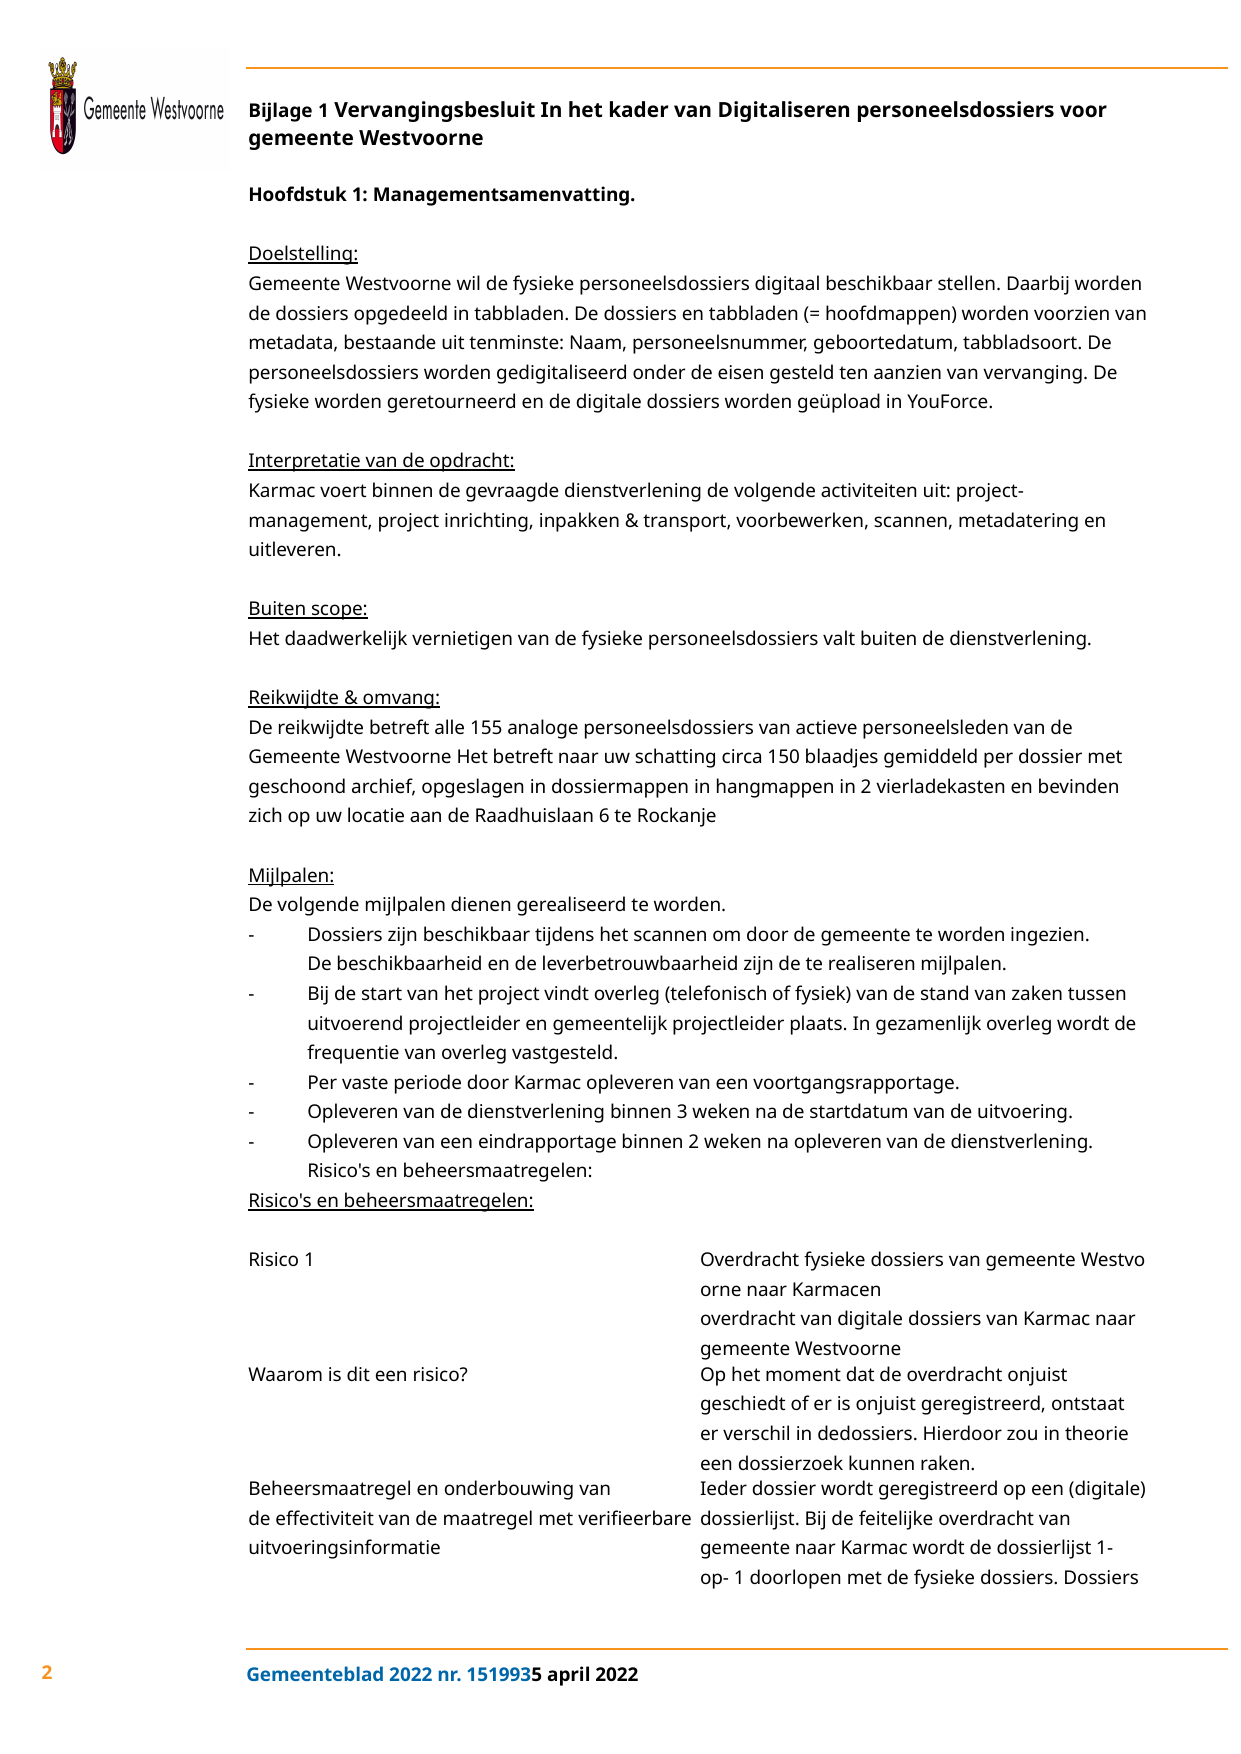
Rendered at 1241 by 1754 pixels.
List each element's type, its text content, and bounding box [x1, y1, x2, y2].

list Per vaste periode door Karmac opleveren van een voortgangsrapportage. [248, 1069, 1152, 1094]
text De reikwijdte betreft alle 155 analoge personeelsdossiers van actieve personeelsleden van de Gemeente Westvoorne Het betreft naar uw schatting circa 150 blaadjes gemiddeld per dossier met geschoond archief, opgeslagen in dossiermappen in hangmappen in 2 vierladekasten en bevinden zich op uw locatie aan de Raadhuislaan 6 te Rockanje [248, 714, 1152, 828]
text Interpretatie van de opdracht: [248, 448, 1152, 473]
list Dossiers zijn beschikbaar tijdens het scannen om door de gemeente te worden ingezien. [248, 921, 1152, 947]
table_header Overdracht fysieke dossiers van gemeente Westvoorne naar Karmacen overdracht van digitale dossiers van Karmac naar gemeente Westvoorne [700, 1246, 1152, 1361]
text Buiten scope: [248, 596, 1152, 621]
text Doelstelling: [248, 241, 1152, 266]
text Reikwijdte & omvang: [248, 684, 1152, 710]
table_cell Ieder dossier wordt geregistreerd op een (digitale) dossierlijst. Bij de feitelijke overdracht van gemeente naar Karmac wordt de dossierlijst 1-op- 1 doorlopen met de fysieke dossiers. Dossiers [700, 1475, 1152, 1590]
table_cell Waarom is dit een risico? [248, 1361, 700, 1475]
table_header Risico 1 [248, 1246, 700, 1361]
table_cell Op het moment dat de overdracht onjuist geschiedt of er is onjuist geregistreerd, ontstaat er verschil in dedossiers. Hierdoor zou in theorie een dossierzoek kunnen raken. [700, 1361, 1152, 1475]
table_cell Beheersmaatregel en onderbouwing van de effectiviteit van de maatregel met verifieerbare uitvoeringsinformatie [248, 1475, 700, 1590]
list Opleveren van de dienstverlening binnen 3 weken na de startdatum van de uitvoering. [248, 1098, 1152, 1124]
list De beschikbaarheid en de leverbetrouwbaarheid zijn de te realiseren mijlpalen. [248, 951, 1152, 976]
text De volgende mijlpalen dienen gerealiseerd te worden. [248, 891, 1152, 917]
list Bij de start van het project vindt overleg (telefonisch of fysiek) van de stand van zaken tussen uitvoerend projectleider en gemeentelijk projectleider plaats. In gezamenlijk overleg wordt de frequentie van overleg vastgesteld. [248, 980, 1152, 1065]
picture [41, 47, 231, 172]
text Gemeente Westvoorne wil de fysieke personeelsdossiers digitaal beschikbaar stellen. Daarbij worden de dossiers opgedeeld in tabbladen. De dossiers en tabbladen (= hoofdmappen) worden voorzien van metadata, bestaande uit tenminste: Naam, personeelsnummer, geboortedatum, tabbladsoort. De personeelsdossiers worden gedigitaliseerd onder de eisen gesteld ten aanzien van vervanging. De fysieke worden geretourneerd en de digitale dossiers worden geüpload in YouForce. [248, 270, 1152, 414]
text Karmac voert binnen de gevraagde dienstverlening de volgende activiteiten uit: project- management, project inrichting, inpakken & transport, voorbewerken, scannen, metadatering en uitleveren. [248, 477, 1152, 562]
text Risico's en beheersmaatregelen: [248, 1187, 1152, 1213]
text Bijlage 1 Vervangingsbesluit In het kader van Digitaliseren personeelsdossiers voor gemeente Westvoorne [248, 95, 1152, 152]
list Opleveren van een eindrapportage binnen 2 weken na opleveren van de dienstverlening. Risico's en beheersmaatregelen: [248, 1128, 1152, 1183]
text Mijlpalen: [248, 862, 1152, 887]
text Het daadwerkelijk vernietigen van de fysieke personeelsdossiers valt buiten de dienstverlening. [248, 625, 1152, 651]
text Hoofdstuk 1: Managementsamenvatting. [248, 181, 1152, 207]
